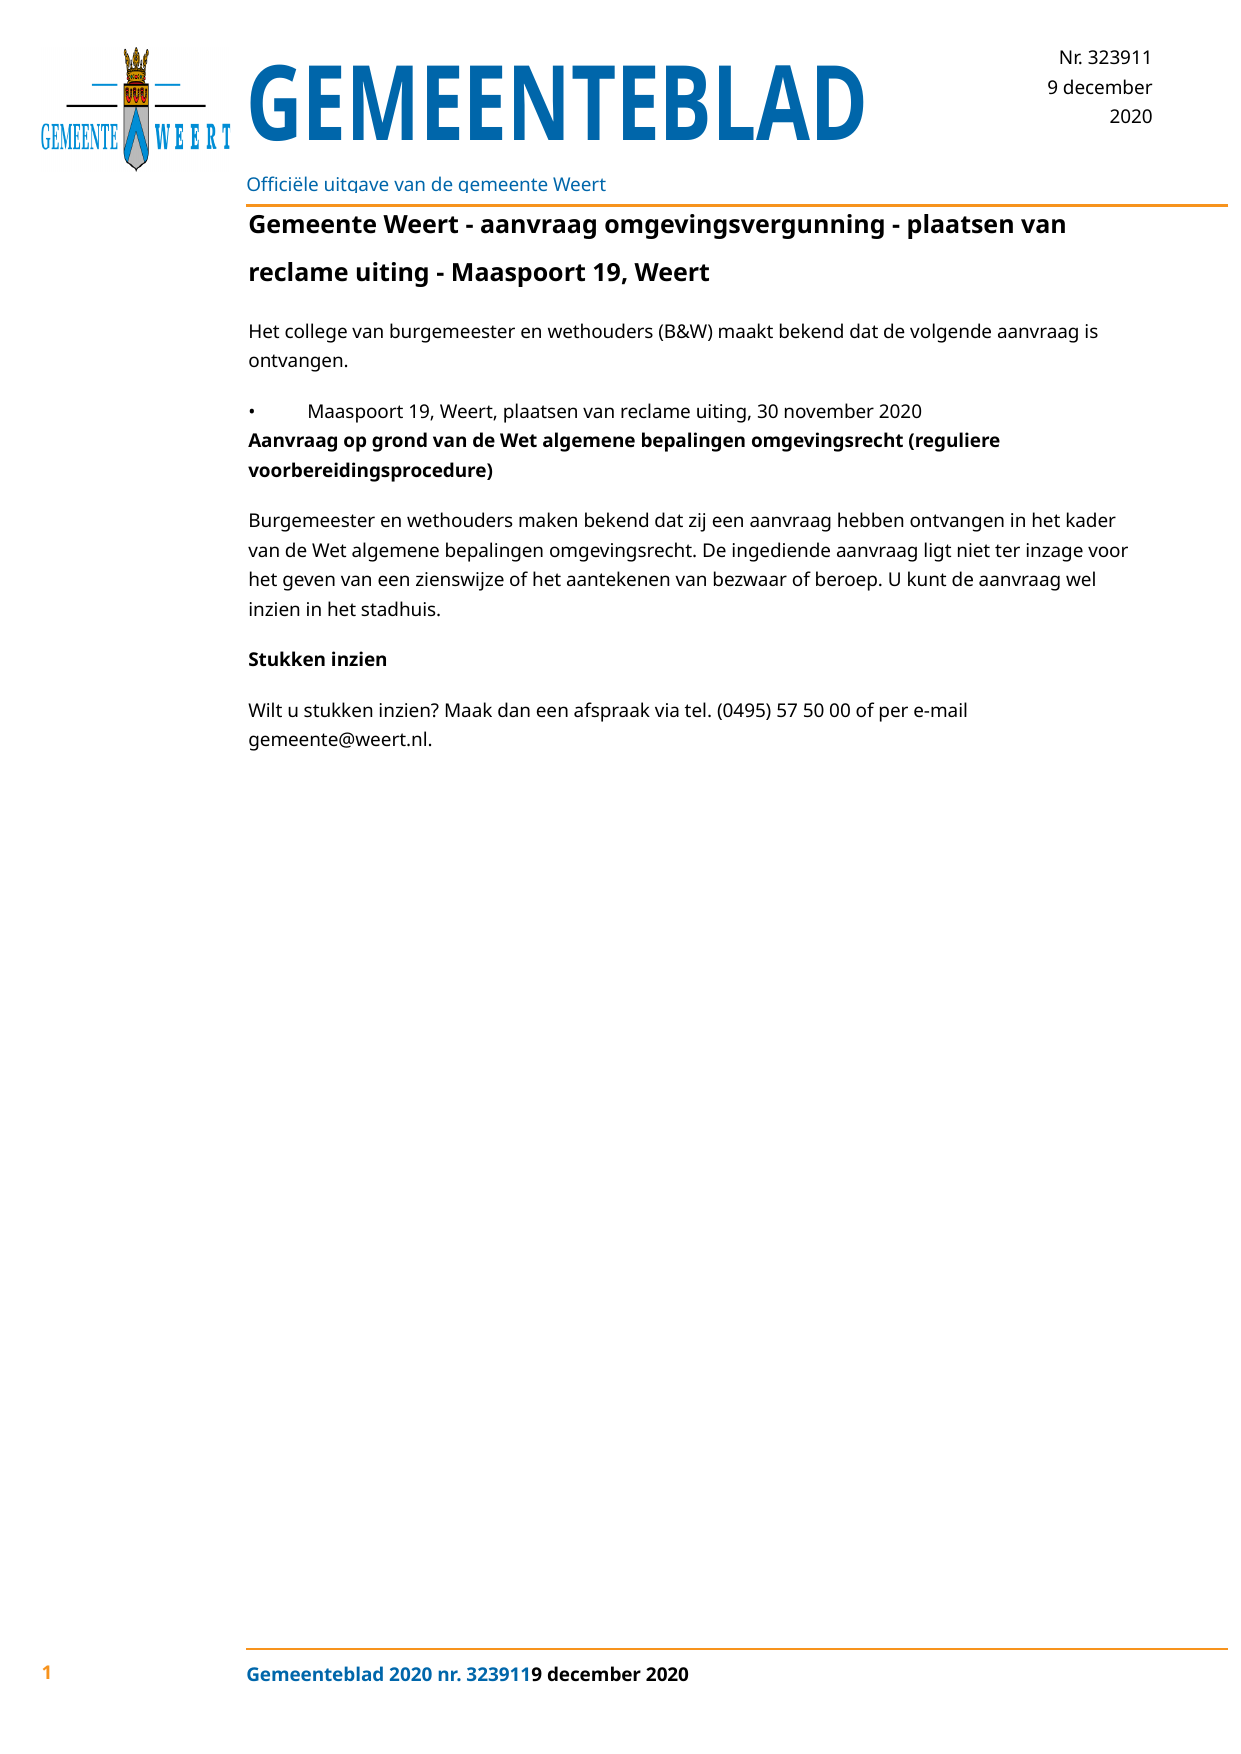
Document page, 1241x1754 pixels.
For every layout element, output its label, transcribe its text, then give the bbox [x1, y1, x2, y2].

list Maaspoort 19, Weert, plaatsen van reclame uiting, 30 november 2020 [248, 398, 1152, 424]
text Wilt u stukken inzien? Maak dan een afspraak via tel. (0495) 57 50 00 of per e-mail gemeente@weert.nl. [248, 697, 1152, 752]
text Gemeente Weert - aanvraag omgevingsvergunning - plaatsen van reclame uiting - Maaspoort 19, Weert [248, 207, 1152, 288]
picture [41, 47, 231, 172]
text Burgemeester en wethouders maken bekend dat zij een aanvraag hebben ontvangen in het kader van de Wet algemene bepalingen omgevingsrecht. De ingediende aanvraag ligt niet ter inzage voor het geven van een zienswijze of het aantekenen van bezwaar of beroep. U kunt de aanvraag wel inzien in het stadhuis. [248, 507, 1152, 622]
text Stukken inzien [248, 647, 1152, 672]
text Het college van burgemeester en wethouders (B&W) maakt bekend dat de volgende aanvraag is ontvangen. [248, 318, 1152, 373]
text Aanvraag op grond van de Wet algemene bepalingen omgevingsrecht (reguliere voorbereidingsprocedure) [248, 427, 1152, 483]
